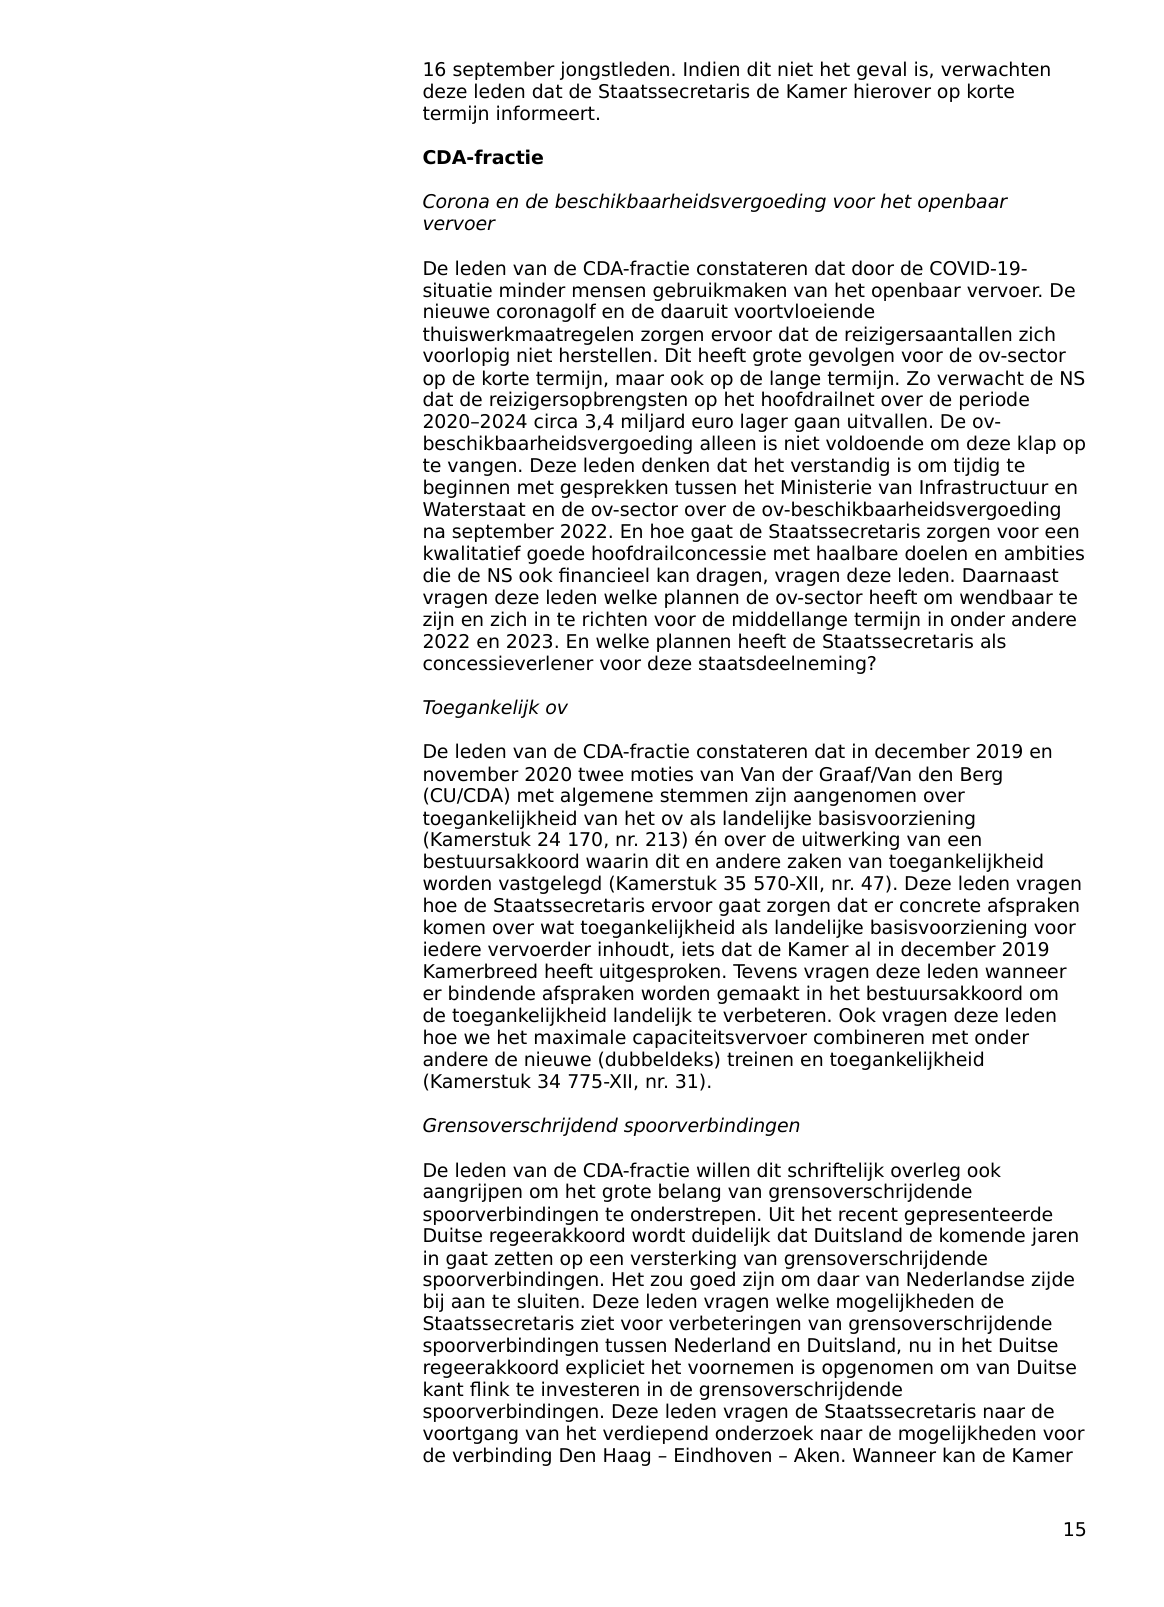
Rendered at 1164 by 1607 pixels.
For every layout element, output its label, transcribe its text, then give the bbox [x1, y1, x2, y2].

subtitle Corona en de beschikbaarheidsvergoeding voor het openbaar vervoer [422, 191, 1087, 235]
text De leden van de CDA-fractie constateren dat in december 2019 en november 2020 twee moties van Van der Graaf/Van den Berg (CU/CDA) met algemene stemmen zijn aangenomen over toegankelijkheid van het ov als landelijke basisvoorziening (Kamerstuk 24 170, nr. 213) én over de uitwerking van een bestuursakkoord waarin dit en andere zaken van toegankelijkheid worden vastgelegd (Kamerstuk 35 570-XII, nr. 47). Deze leden vragen hoe de Staatssecretaris ervoor gaat zorgen dat er concrete afspraken komen over wat toegankelijkheid als landelijke basisvoorziening voor iedere vervoerder inhoudt, iets dat de Kamer al in december 2019 Kamerbreed heeft uitgesproken. Tevens vragen deze leden wanneer er bindende afspraken worden gemaakt in het bestuursakkoord om de toegankelijkheid landelijk te verbeteren. Ook vragen deze leden hoe we het maximale capaciteitsvervoer combineren met onder andere de nieuwe (dubbeldeks) treinen en toegankelijkheid (Kamerstuk 34 775-XII, nr. 31). [422, 741, 1087, 1093]
subtitle CDA-fractie [422, 147, 1087, 169]
subtitle Grensoverschrijdend spoorverbindingen [422, 1115, 1087, 1137]
text 16 september jongstleden. Indien dit niet het geval is, verwachten deze leden dat de Staatssecretaris de Kamer hierover op korte termijn informeert. [422, 59, 1087, 125]
text De leden van de CDA-fractie willen dit schriftelijk overleg ook aangrijpen om het grote belang van grensoverschrijdende spoorverbindingen te onderstrepen. Uit het recent gepresenteerde Duitse regeerakkoord wordt duidelijk dat Duitsland de komende jaren in gaat zetten op een versterking van grensoverschrijdende spoorverbindingen. Het zou goed zijn om daar van Nederlandse zijde bij aan te sluiten. Deze leden vragen welke mogelijkheden de Staatssecretaris ziet voor verbeteringen van grensoverschrijdende spoorverbindingen tussen Nederland en Duitsland, nu in het Duitse regeerakkoord expliciet het voornemen is opgenomen om van Duitse kant flink te investeren in de grensoverschrijdende spoorverbindingen. Deze leden vragen de Staatssecretaris naar de voortgang van het verdiepend onderzoek naar de mogelijkheden voor de verbinding Den Haag – Eindhoven – Aken. Wanneer kan de Kamer [422, 1159, 1087, 1467]
text De leden van de CDA-fractie constateren dat door de COVID-19-situatie minder mensen gebruikmaken van het openbaar vervoer. De nieuwe coronagolf en de daaruit voortvloeiende thuiswerkmaatregelen zorgen ervoor dat de reizigersaantallen zich voorlopig niet herstellen. Dit heeft grote gevolgen voor de ov-sector op de korte termijn, maar ook op de lange termijn. Zo verwacht de NS dat de reizigersopbrengsten op het hoofdrailnet over de periode 2020–2024 circa 3,4 miljard euro lager gaan uitvallen. De ov-beschikbaarheidsvergoeding alleen is niet voldoende om deze klap op te vangen. Deze leden denken dat het verstandig is om tijdig te beginnen met gesprekken tussen het Ministerie van Infrastructuur en Waterstaat en de ov-sector over de ov-beschikbaarheidsvergoeding na september 2022. En hoe gaat de Staatssecretaris zorgen voor een kwalitatief goede hoofdrailconcessie met haalbare doelen en ambities die de NS ook financieel kan dragen, vragen deze leden. Daarnaast vragen deze leden welke plannen de ov-sector heeft om wendbaar te zijn en zich in te richten voor de middellange termijn in onder andere 2022 en 2023. En welke plannen heeft de Staatssecretaris als concessieverlener voor deze staatsdeelneming? [422, 257, 1087, 675]
subtitle Toegankelijk ov [422, 697, 1087, 719]
